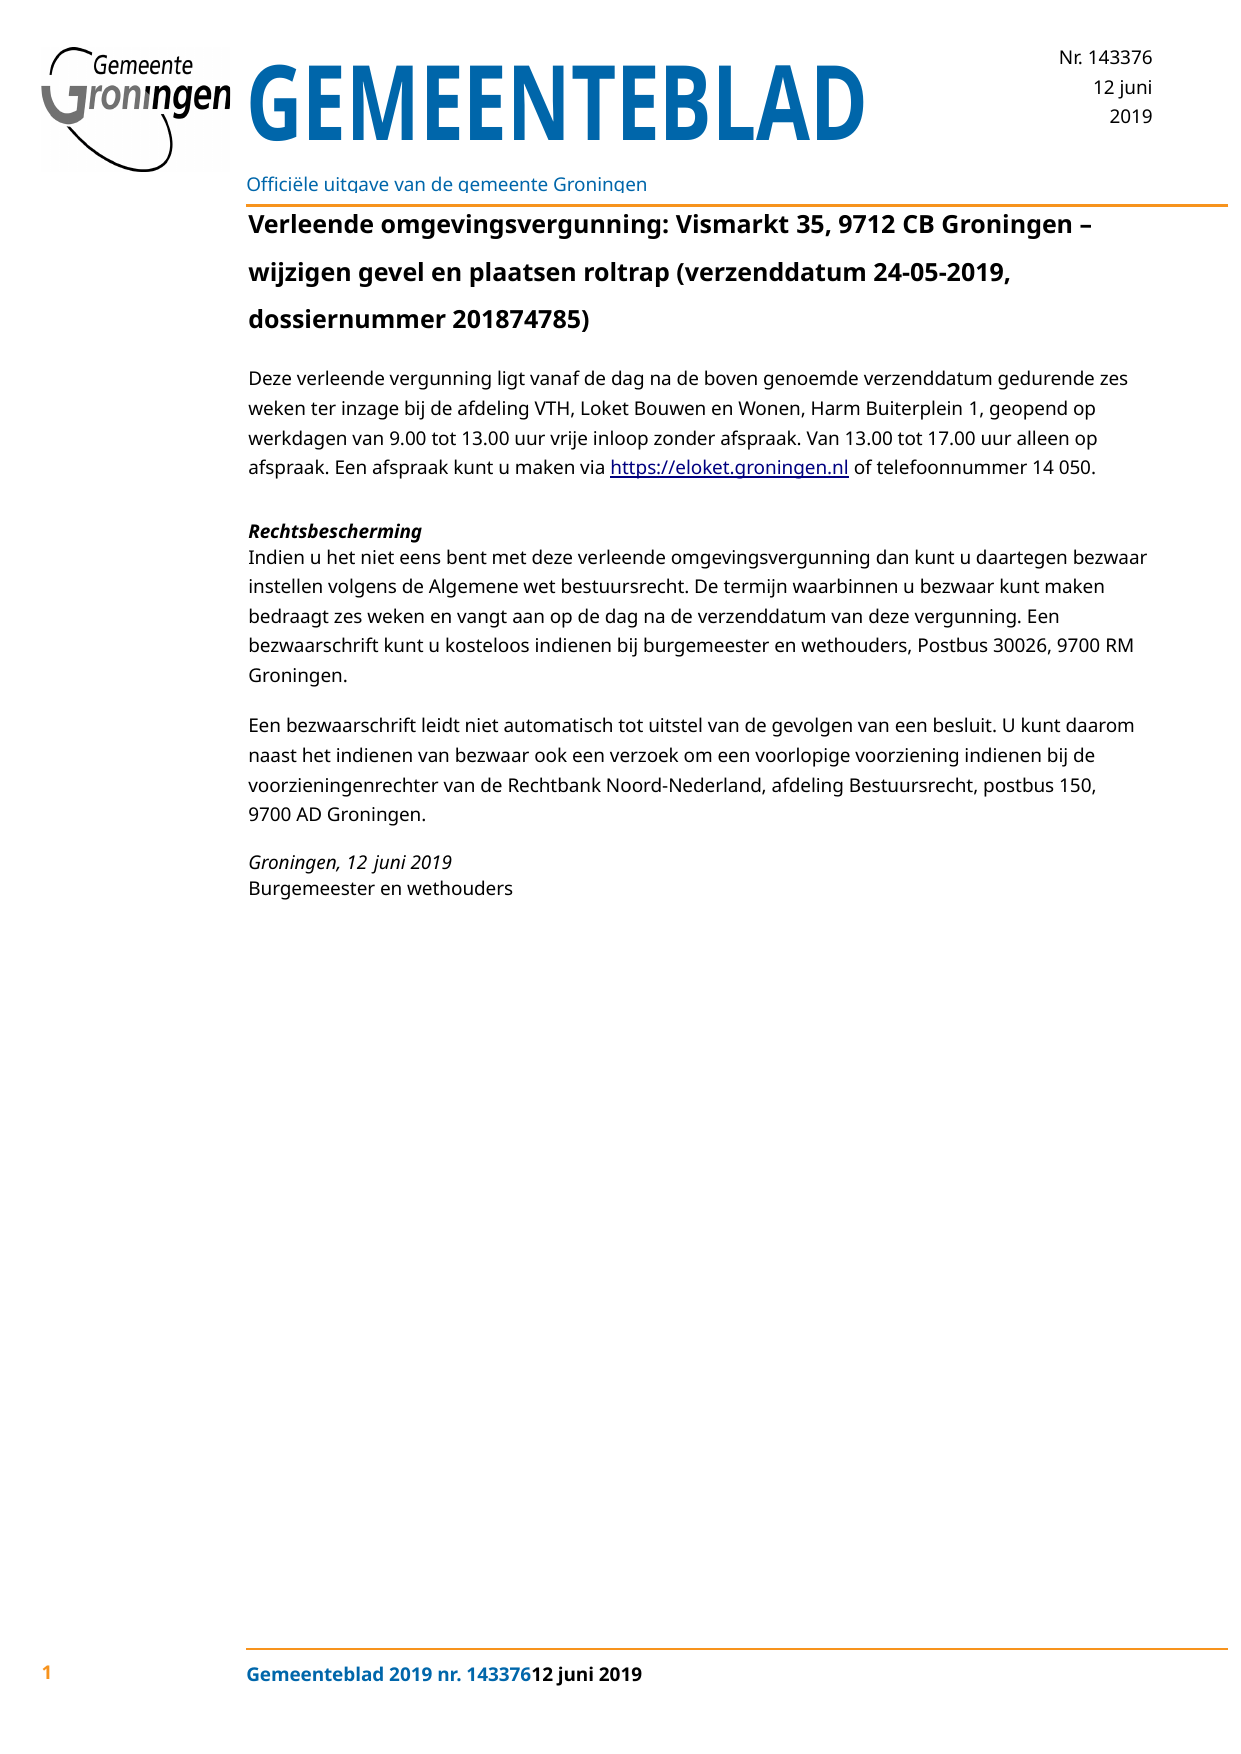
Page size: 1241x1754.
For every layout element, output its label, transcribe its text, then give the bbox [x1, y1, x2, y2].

picture [41, 47, 231, 172]
text Een bezwaarschrift leidt niet automatisch tot uitstel van de gevolgen van een besluit. U kunt daarom naast het indienen van bezwaar ook een verzoek om een voorlopige voorziening indienen bij de voorzieningenrechter van de Rechtbank Noord-Nederland, afdeling Bestuursrecht, postbus 150, 9700 AD Groningen. [248, 713, 1152, 827]
text Deze verleende vergunning ligt vanaf de dag na de boven genoemde verzenddatum gedurende zes weken ter inzage bij de afdeling VTH, Loket Bouwen en Wonen, Harm Buiterplein 1, geopend op werkdagen van 9.00 tot 13.00 uur vrije inloop zonder afspraak. Van 13.00 tot 17.00 uur alleen op afspraak. Een afspraak kunt u maken via https://eloket.groningen.nl of telefoonnummer 14 050. [248, 366, 1152, 480]
text Burgemeester en wethouders [248, 875, 1152, 901]
text Verleende omgevingsvergunning: Vismarkt 35, 9712 CB Groningen – wijzigen gevel en plaatsen roltrap (verzenddatum 24-05-2019, dossiernummer 201874785) [248, 207, 1152, 336]
text Rechtsbescherming [248, 518, 1152, 544]
text Groningen, 12 juni 2019 [248, 849, 1152, 875]
text Indien u het niet eens bent met deze verleende omgevingsvergunning dan kunt u daartegen bezwaar instellen volgens de Algemene wet bestuursrecht. De termijn waarbinnen u bezwaar kunt maken bedraagt zes weken en vangt aan op de dag na de verzenddatum van deze vergunning. Een bezwaarschrift kunt u kosteloos indienen bij burgemeester en wethouders, Postbus 30026, 9700 RM Groningen. [248, 544, 1152, 688]
